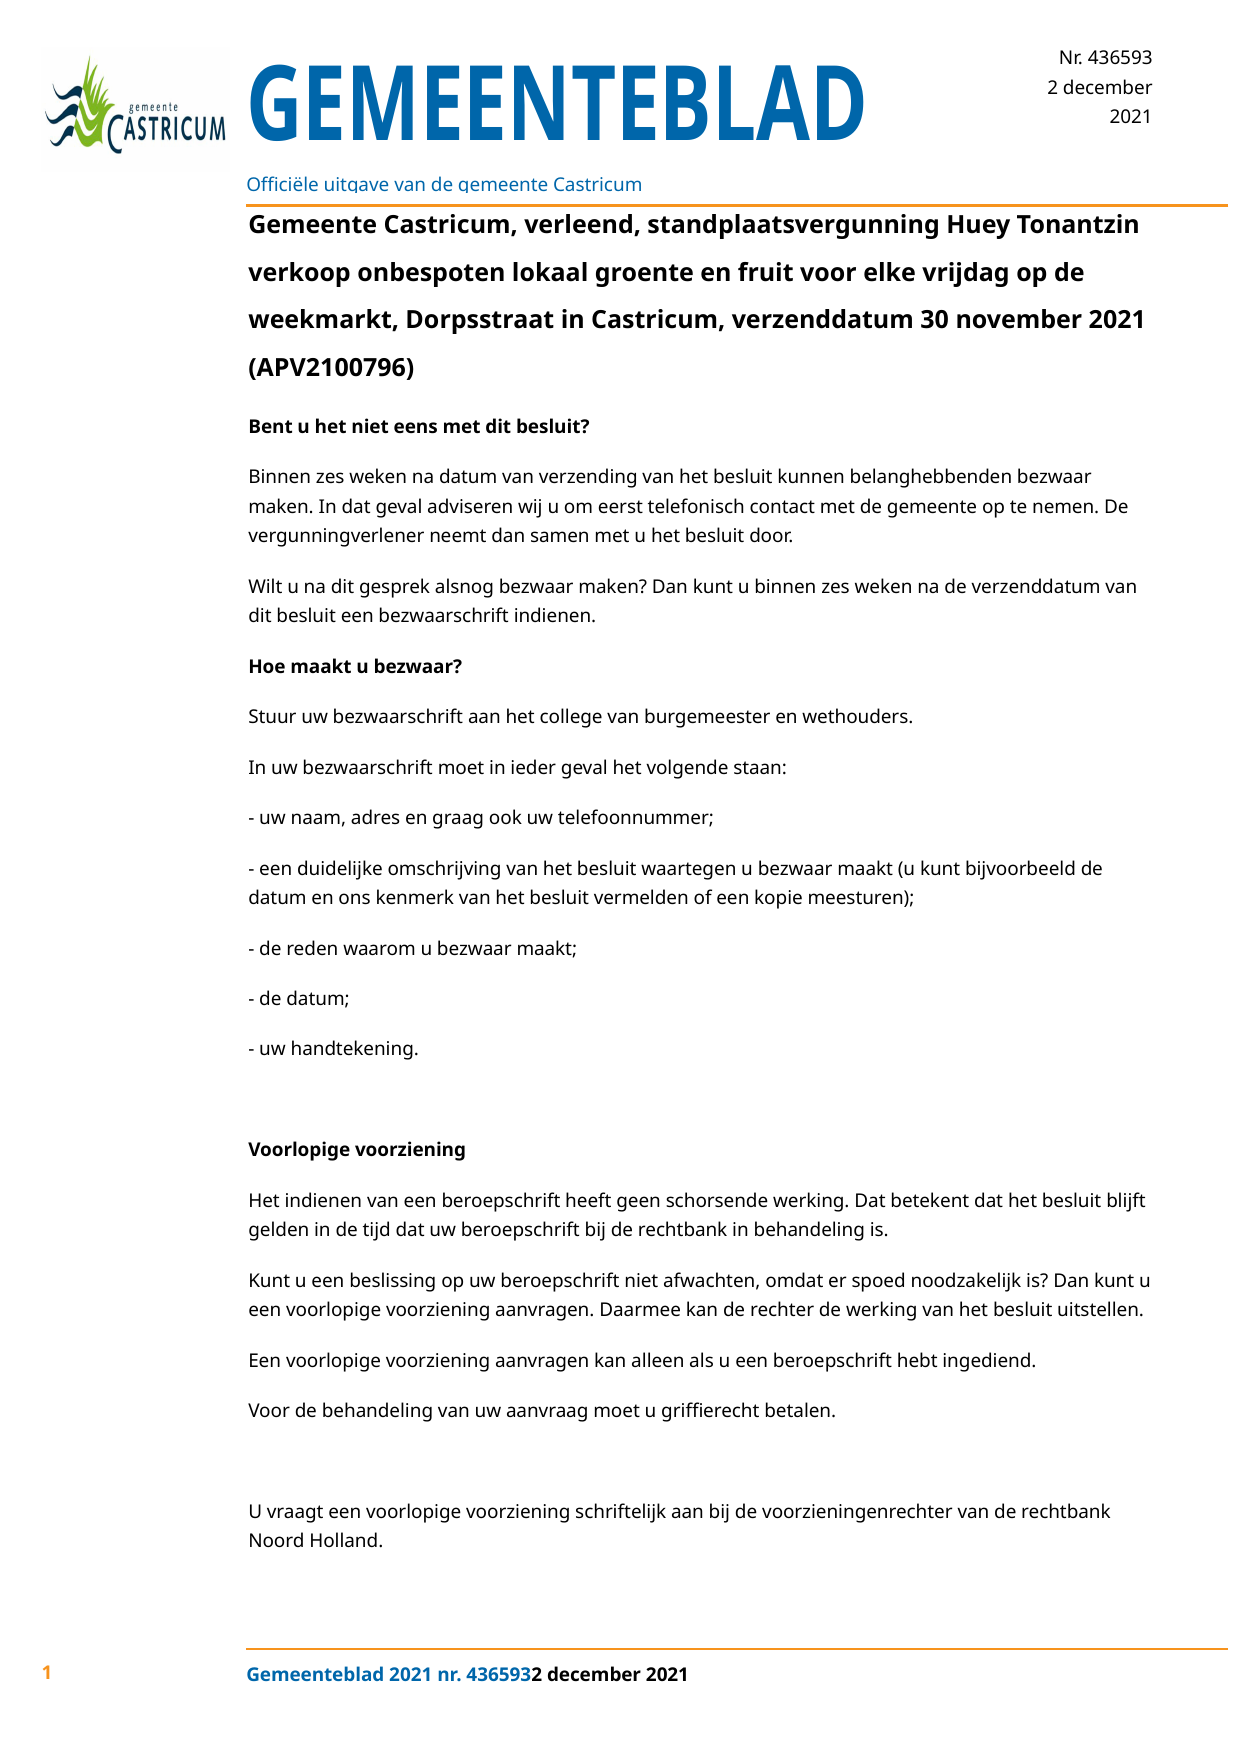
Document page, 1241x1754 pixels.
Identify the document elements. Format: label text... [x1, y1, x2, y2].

text Voor de behandeling van uw aanvraag moet u griffierecht betalen. [248, 1397, 1152, 1423]
text Stuur uw bezwaarschrift aan het college van burgemeester en wethouders. [248, 703, 1152, 729]
picture [41, 47, 231, 172]
text Binnen zes weken na datum van verzending van het besluit kunnen belanghebbenden bezwaar maken. In dat geval adviseren wij u om eerst telefonisch contact met de gemeente op te nemen. De vergunningverlener neemt dan samen met u het besluit door. [248, 463, 1152, 548]
text - een duidelijke omschrijving van het besluit waartegen u bezwaar maakt (u kunt bijvoorbeeld de datum en ons kenmerk van het besluit vermelden of een kopie meesturen); [248, 855, 1152, 910]
text - de datum; [248, 985, 1152, 1011]
text Bent u het niet eens met dit besluit? [248, 413, 1152, 439]
text In uw bezwaarschrift moet in ieder geval het volgende staan: [248, 754, 1152, 780]
text Voorlopige voorziening [248, 1136, 1152, 1162]
text - uw naam, adres en graag ook uw telefoonnummer; [248, 804, 1152, 830]
text Een voorlopige voorziening aanvragen kan alleen als u een beroepschrift hebt ingediend. [248, 1347, 1152, 1373]
text Wilt u na dit gesprek alsnog bezwaar maken? Dan kunt u binnen zes weken na de verzenddatum van dit besluit een bezwaarschrift indienen. [248, 573, 1152, 628]
text - uw handtekening. [248, 1036, 1152, 1061]
text Kunt u een beslissing op uw beroepschrift niet afwachten, omdat er spoed noodzakelijk is? Dan kunt u een voorlopige voorziening aanvragen. Daarmee kan de rechter de werking van het besluit uitstellen. [248, 1267, 1152, 1322]
text Het indienen van een beroepschrift heeft geen schorsende werking. Dat betekent dat het besluit blijft gelden in de tijd dat uw beroepschrift bij de rechtbank in behandeling is. [248, 1187, 1152, 1242]
text - de reden waarom u bezwaar maakt; [248, 935, 1152, 961]
text Gemeente Castricum, verleend, standplaatsvergunning Huey Tonantzin verkoop onbespoten lokaal groente en fruit voor elke vrijdag op de weekmarkt, Dorpsstraat in Castricum, verzenddatum 30 november 2021 (APV2100796) [248, 207, 1152, 384]
text U vraagt een voorlopige voorziening schriftelijk aan bij de voorzieningenrechter van de rechtbank Noord Holland. [248, 1498, 1152, 1553]
text Hoe maakt u bezwaar? [248, 653, 1152, 679]
